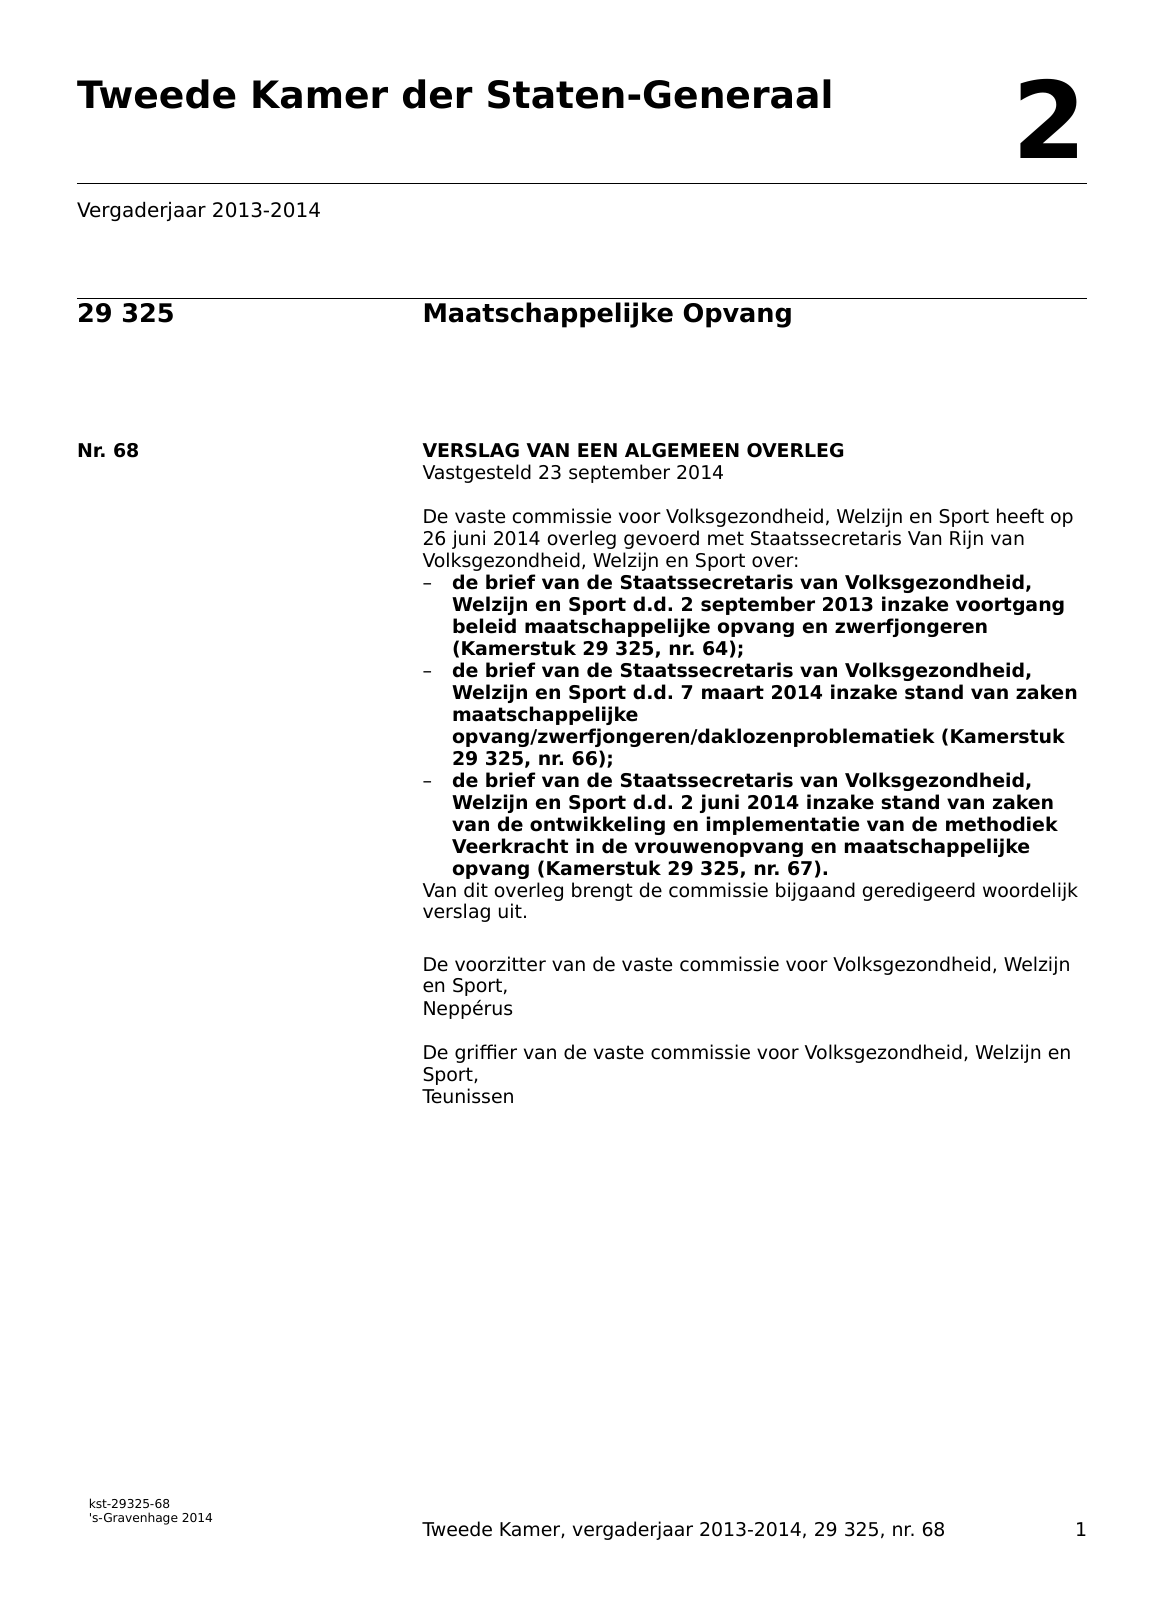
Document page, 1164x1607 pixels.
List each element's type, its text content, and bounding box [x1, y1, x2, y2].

text – de brief van de Staatssecretaris van Volksgezondheid, Welzijn en Sport d.d. 7 maart 2014 inzake stand van zaken maatschappelijke opvang/zwerfjongeren/daklozenproblematiek (Kamerstuk 29 325, nr. 66); [422, 660, 1087, 769]
text Vastgesteld 23 september 2014 [422, 462, 1087, 484]
text De griffier van de vaste commissie voor Volksgezondheid, Welzijn en Sport, Teunissen [422, 1042, 1087, 1107]
text – de brief van de Staatssecretaris van Volksgezondheid, Welzijn en Sport d.d. 2 september 2013 inzake voortgang beleid maatschappelijke opvang en zwerfjongeren (Kamerstuk 29 325, nr. 64); [422, 572, 1087, 660]
text De vaste commissie voor Volksgezondheid, Welzijn en Sport heeft op 26 juni 2014 overleg gevoerd met Staatssecretaris Van Rijn van Volksgezondheid, Welzijn en Sport over: [422, 506, 1087, 572]
text Van dit overleg brengt de commissie bijgaand geredigeerd woordelijk verslag uit. [422, 879, 1087, 923]
table_header 2 [886, 59, 1087, 183]
subtitle 29 325 Maatschappelijke Opvang [77, 299, 1087, 329]
text 's-Gravenhage 2014 [88, 1511, 323, 1525]
table_cell Vergaderjaar 2013-2014 [77, 184, 1087, 298]
text kst-29325-68 [88, 1497, 323, 1511]
table_header Tweede Kamer der Staten-Generaal [77, 59, 886, 183]
text De voorzitter van de vaste commissie voor Volksgezondheid, Welzijn en Sport, Neppérus [422, 953, 1087, 1019]
text – de brief van de Staatssecretaris van Volksgezondheid, Welzijn en Sport d.d. 2 juni 2014 inzake stand van zaken van de ontwikkeling en implementatie van de methodiek Veerkracht in de vrouwenopvang en maatschappelijke opvang (Kamerstuk 29 325, nr. 67). [422, 769, 1087, 879]
subtitle Nr. 68 VERSLAG VAN EEN ALGEMEEN OVERLEG [77, 440, 1087, 462]
